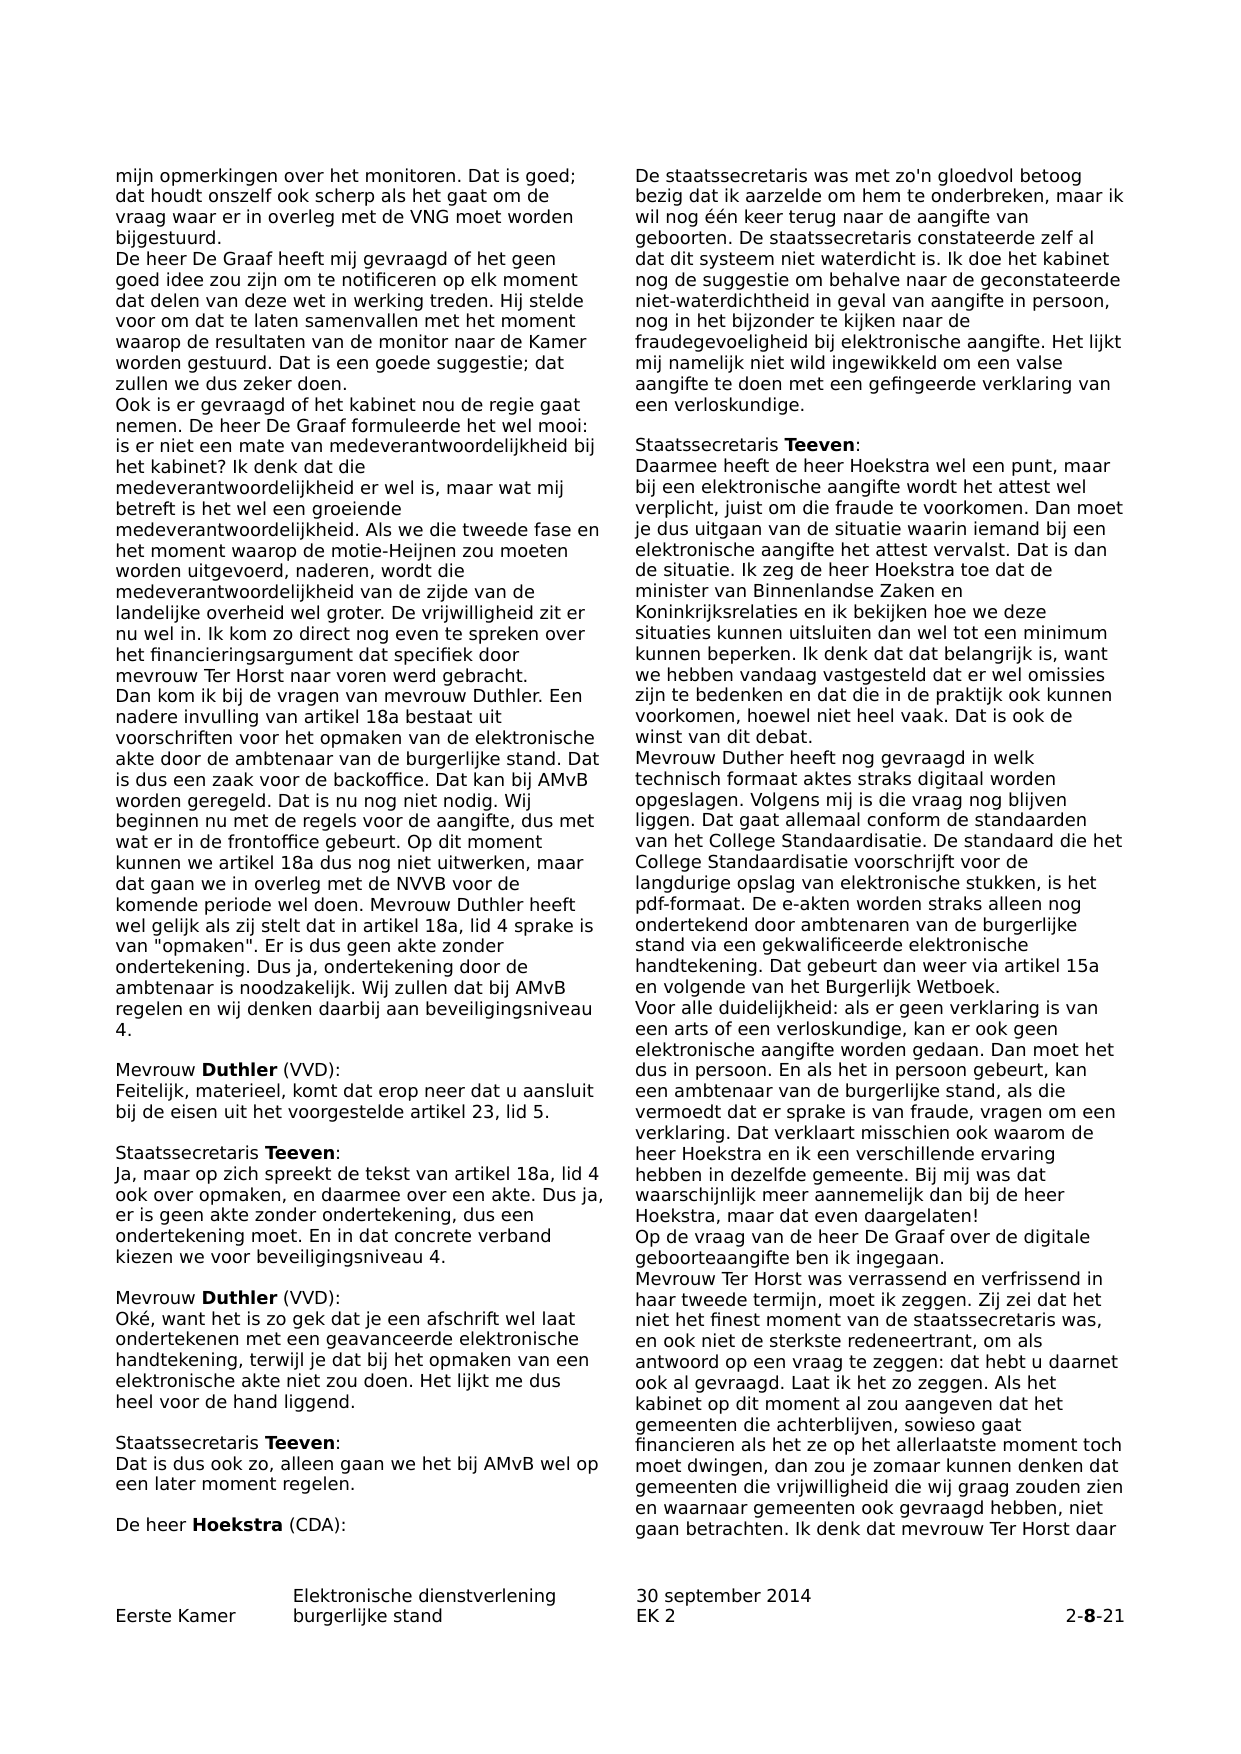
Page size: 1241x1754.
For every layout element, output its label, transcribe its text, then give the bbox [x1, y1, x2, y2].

text Staatssecretaris Teeven: [115, 1432, 605, 1453]
text Voor alle duidelijkheid: als er geen verklaring is van een arts of een verloskundige, kan er ook geen elektronische aangifte worden gedaan. Dan moet het dus in persoon. En als het in persoon gebeurt, kan een ambtenaar van de burgerlijke stand, als die vermoedt dat er sprake is van fraude, vragen om een verklaring. Dat verklaart misschien ook waarom de heer Hoekstra en ik een verschillende ervaring hebben in dezelfde gemeente. Bij mij was dat waarschijnlijk meer aannemelijk dan bij de heer Hoekstra, maar dat even daargelaten! [635, 998, 1125, 1227]
text Dan kom ik bij de vragen van mevrouw Duthler. Een nadere invulling van artikel 18a bestaat uit voorschriften voor het opmaken van de elektronische akte door de ambtenaar van de burgerlijke stand. Dat is dus een zaak voor de backoffice. Dat kan bij AMvB worden geregeld. Dat is nu nog niet nodig. Wij beginnen nu met de regels voor de aangifte, dus met wat er in de frontoffice gebeurt. Op dit moment kunnen we artikel 18a dus nog niet uitwerken, maar dat gaan we in overleg met de NVVB voor de komende periode wel doen. Mevrouw Duthler heeft wel gelijk als zij stelt dat in artikel 18a, lid 4 sprake is van "opmaken". Er is dus geen akte zonder ondertekening. Dus ja, ondertekening door de ambtenaar is noodzakelijk. Wij zullen dat bij AMvB regelen en wij denken daarbij aan beveiligingsniveau 4. [115, 686, 605, 1040]
text Staatssecretaris Teeven: [635, 435, 1125, 456]
text Ook is er gevraagd of het kabinet nou de regie gaat nemen. De heer De Graaf formuleerde het wel mooi: is er niet een mate van medeverantwoordelijkheid bij het kabinet? Ik denk dat die medeverantwoordelijkheid er wel is, maar wat mij betreft is het wel een groeiende medeverantwoordelijkheid. Als we die tweede fase en het moment waarop de motie-Heijnen zou moeten worden uitgevoerd, naderen, wordt die medeverantwoordelijkheid van de zijde van de landelijke overheid wel groter. De vrijwilligheid zit er nu wel in. Ik kom zo direct nog even te spreken over het financieringsargument dat specifiek door mevrouw Ter Horst naar voren werd gebracht. [115, 394, 605, 686]
text mijn opmerkingen over het monitoren. Dat is goed; dat houdt onszelf ook scherp als het gaat om de vraag waar er in overleg met de VNG moet worden bijgestuurd. [115, 165, 605, 249]
text Ja, maar op zich spreekt de tekst van artikel 18a, lid 4 ook over opmaken, en daarmee over een akte. Dus ja, er is geen akte zonder ondertekening, dus een ondertekening moet. En in dat concrete verband kiezen we voor beveiligingsniveau 4. [115, 1163, 605, 1268]
text De heer De Graaf heeft mij gevraagd of het geen goed idee zou zijn om te notificeren op elk moment dat delen van deze wet in werking treden. Hij stelde voor om dat te laten samenvallen met het moment waarop de resultaten van de monitor naar de Kamer worden gestuurd. Dat is een goede suggestie; dat zullen we dus zeker doen. [115, 249, 605, 394]
text Mevrouw Duthler (VVD): [115, 1060, 605, 1081]
text De staatssecretaris was met zo'n gloedvol betoog bezig dat ik aarzelde om hem te onderbreken, maar ik wil nog één keer terug naar de aangifte van geboorten. De staatssecretaris constateerde zelf al dat dit systeem niet waterdicht is. Ik doe het kabinet nog de suggestie om behalve naar de geconstateerde niet-waterdichtheid in geval van aangifte in persoon, nog in het bijzonder te kijken naar de fraudegevoeligheid bij elektronische aangifte. Het lijkt mij namelijk niet wild ingewikkeld om een valse aangifte te doen met een gefingeerde verklaring van een verloskundige. [635, 165, 1125, 415]
text Oké, want het is zo gek dat je een afschrift wel laat ondertekenen met een geavanceerde elektronische handtekening, terwijl je dat bij het opmaken van een elektronische akte niet zou doen. Het lijkt me dus heel voor de hand liggend. [115, 1308, 605, 1412]
text De heer Hoekstra (CDA): [115, 1515, 605, 1536]
text Daarmee heeft de heer Hoekstra wel een punt, maar bij een elektronische aangifte wordt het attest wel verplicht, juist om die fraude te voorkomen. Dan moet je dus uitgaan van de situatie waarin iemand bij een elektronische aangifte het attest vervalst. Dat is dan de situatie. Ik zeg de heer Hoekstra toe dat de minister van Binnenlandse Zaken en Koninkrijksrelaties en ik bekijken hoe we deze situaties kunnen uitsluiten dan wel tot een minimum kunnen beperken. Ik denk dat dat belangrijk is, want we hebben vandaag vastgesteld dat er wel omissies zijn te bedenken en dat die in de praktijk ook kunnen voorkomen, hoewel niet heel vaak. Dat is ook de winst van dit debat. [635, 456, 1125, 748]
text Feitelijk, materieel, komt dat erop neer dat u aansluit bij de eisen uit het voorgestelde artikel 23, lid 5. [115, 1081, 605, 1123]
text Mevrouw Duther heeft nog gevraagd in welk technisch formaat aktes straks digitaal worden opgeslagen. Volgens mij is die vraag nog blijven liggen. Dat gaat allemaal conform de standaarden van het College Standaardisatie. De standaard die het College Standaardisatie voorschrijft voor de langdurige opslag van elektronische stukken, is het pdf-formaat. De e-akten worden straks alleen nog ondertekend door ambtenaren van de burgerlijke stand via een gekwalificeerde elektronische handtekening. Dat gebeurt dan weer via artikel 15a en volgende van het Burgerlijk Wetboek. [635, 748, 1125, 998]
text Op de vraag van de heer De Graaf over de digitale geboorteaangifte ben ik ingegaan. [635, 1227, 1125, 1268]
text Mevrouw Ter Horst was verrassend en verfrissend in haar tweede termijn, moet ik zeggen. Zij zei dat het niet het finest moment van de staatssecretaris was, en ook niet de sterkste redeneertrant, om als antwoord op een vraag te zeggen: dat hebt u daarnet ook al gevraagd. Laat ik het zo zeggen. Als het kabinet op dit moment al zou aangeven dat het gemeenten die achterblijven, sowieso gaat financieren als het ze op het allerlaatste moment toch moet dwingen, dan zou je zomaar kunnen denken dat gemeenten die vrijwilligheid die wij graag zouden zien en waarnaar gemeenten ook gevraagd hebben, niet gaan betrachten. Ik denk dat mevrouw Ter Horst daar [635, 1268, 1125, 1539]
text Dat is dus ook zo, alleen gaan we het bij AMvB wel op een later moment regelen. [115, 1453, 605, 1495]
text Mevrouw Duthler (VVD): [115, 1288, 605, 1308]
text Staatssecretaris Teeven: [115, 1143, 605, 1163]
